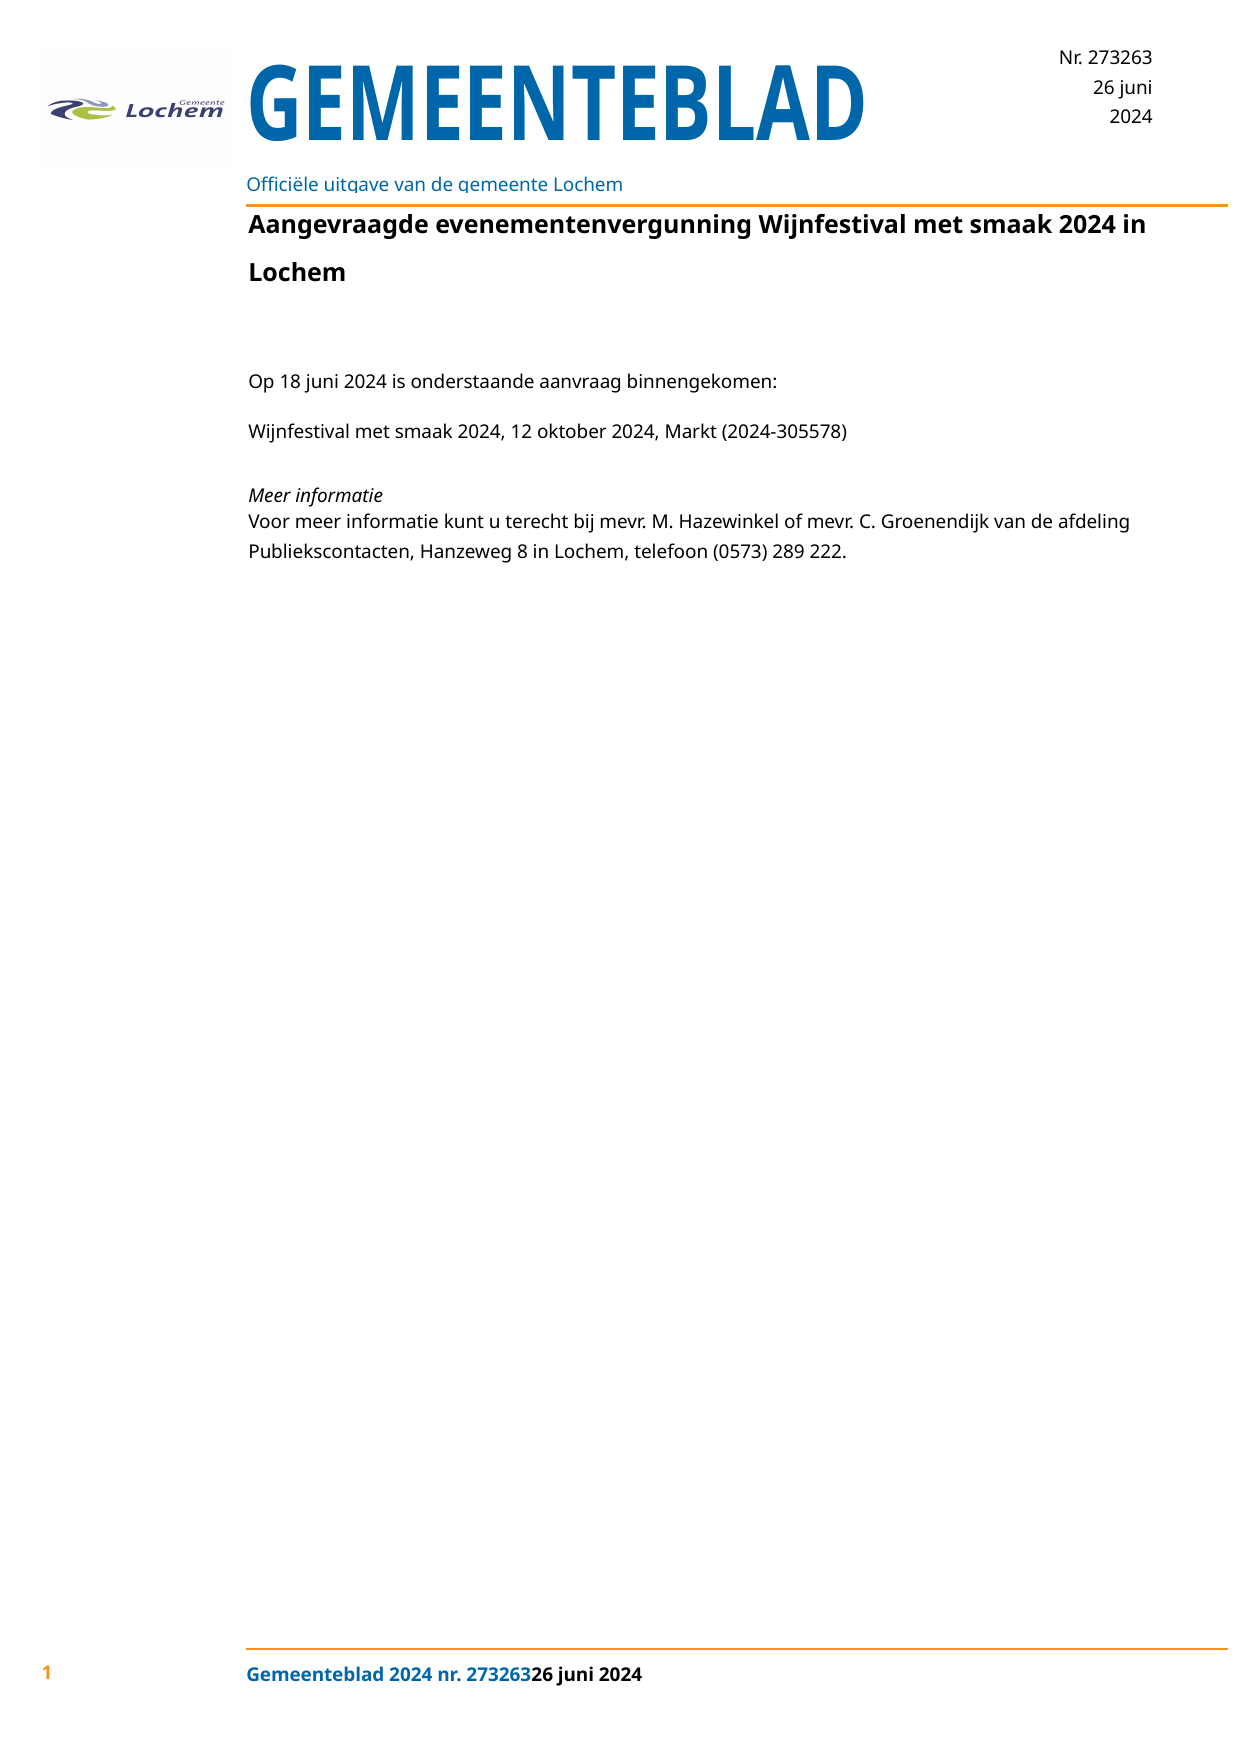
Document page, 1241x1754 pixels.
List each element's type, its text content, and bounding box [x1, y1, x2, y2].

text Aangevraagde evenementenvergunning Wijnfestival met smaak 2024 in Lochem [248, 207, 1152, 288]
text Wijnfestival met smaak 2024, 12 oktober 2024, Markt (2024-305578) [248, 419, 1152, 444]
picture [41, 47, 231, 172]
text Voor meer informatie kunt u terecht bij mevr. M. Hazewinkel of mevr. C. Groenendijk van de afdeling Publiekscontacten, Hanzeweg 8 in Lochem, telefoon (0573) 289 222. [248, 508, 1152, 564]
text Meer informatie [248, 483, 1152, 508]
text Op 18 juni 2024 is onderstaande aanvraag binnengekomen: [248, 368, 1152, 394]
